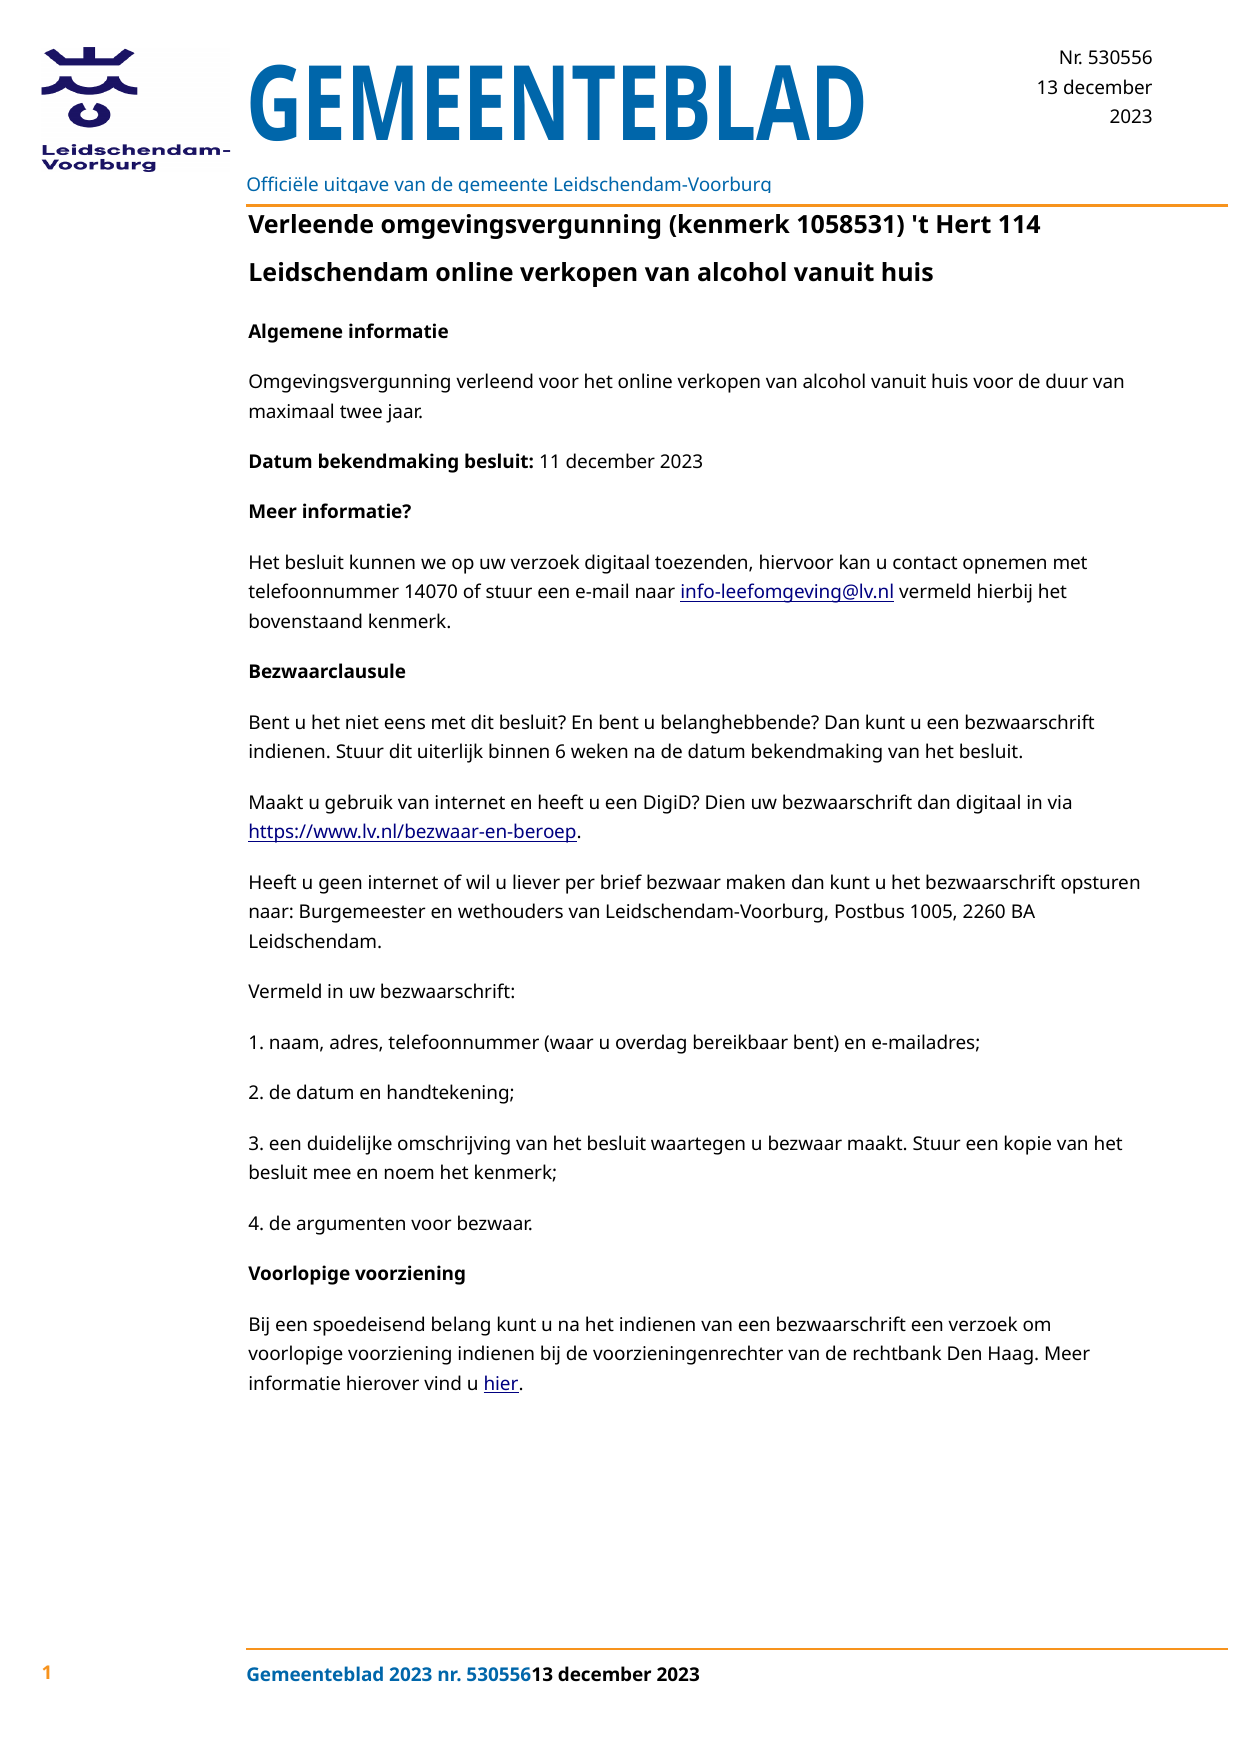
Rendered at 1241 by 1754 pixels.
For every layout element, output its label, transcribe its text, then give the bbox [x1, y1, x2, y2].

text Omgevingsvergunning verleend voor het online verkopen van alcohol vanuit huis voor de duur van maximaal twee jaar. [248, 368, 1152, 424]
text 3. een duidelijke omschrijving van het besluit waartegen u bezwaar maakt. Stuur een kopie van het besluit mee en noem het kenmerk; [248, 1130, 1152, 1185]
text Bent u het niet eens met dit besluit? En bent u belanghebbende? Dan kunt u een bezwaarschrift indienen. Stuur dit uiterlijk binnen 6 weken na de datum bekendmaking van het besluit. [248, 709, 1152, 764]
text Datum bekendmaking besluit: 11 december 2023 [248, 448, 1152, 474]
text Algemene informatie [248, 318, 1152, 344]
text Het besluit kunnen we op uw verzoek digitaal toezenden, hiervoor kan u contact opnemen met telefoonnummer 14070 of stuur een e-mail naar info-leefomgeving@lv.nl vermeld hierbij het bovenstaand kenmerk. [248, 549, 1152, 634]
text 1. naam, adres, telefoonnummer (waar u overdag bereikbaar bent) en e-mailadres; [248, 1029, 1152, 1055]
text 4. de argumenten voor bezwaar. [248, 1210, 1152, 1236]
text Bezwaarclausule [248, 659, 1152, 684]
text Vermeld in uw bezwaarschrift: [248, 979, 1152, 1004]
text Heeft u geen internet of wil u liever per brief bezwaar maken dan kunt u het bezwaarschrift opsturen naar: Burgemeester en wethouders van Leidschendam-Voorburg, Postbus 1005, 2260 BA Leidschendam. [248, 869, 1152, 954]
text Maakt u gebruik van internet en heeft u een DigiD? Dien uw bezwaarschrift dan digitaal in via https://www.lv.nl/bezwaar-en-beroep. [248, 789, 1152, 844]
text Meer informatie? [248, 499, 1152, 524]
text Voorlopige voorziening [248, 1260, 1152, 1286]
text Bij een spoedeisend belang kunt u na het indienen van een bezwaarschrift een verzoek om voorlopige voorziening indienen bij de voorzieningenrechter van de rechtbank Den Haag. Meer informatie hierover vind u hier. [248, 1311, 1152, 1396]
picture [41, 47, 231, 172]
text 2. de datum en handtekening; [248, 1079, 1152, 1105]
text Verleende omgevingsvergunning (kenmerk 1058531) 't Hert 114 Leidschendam online verkopen van alcohol vanuit huis [248, 207, 1152, 288]
